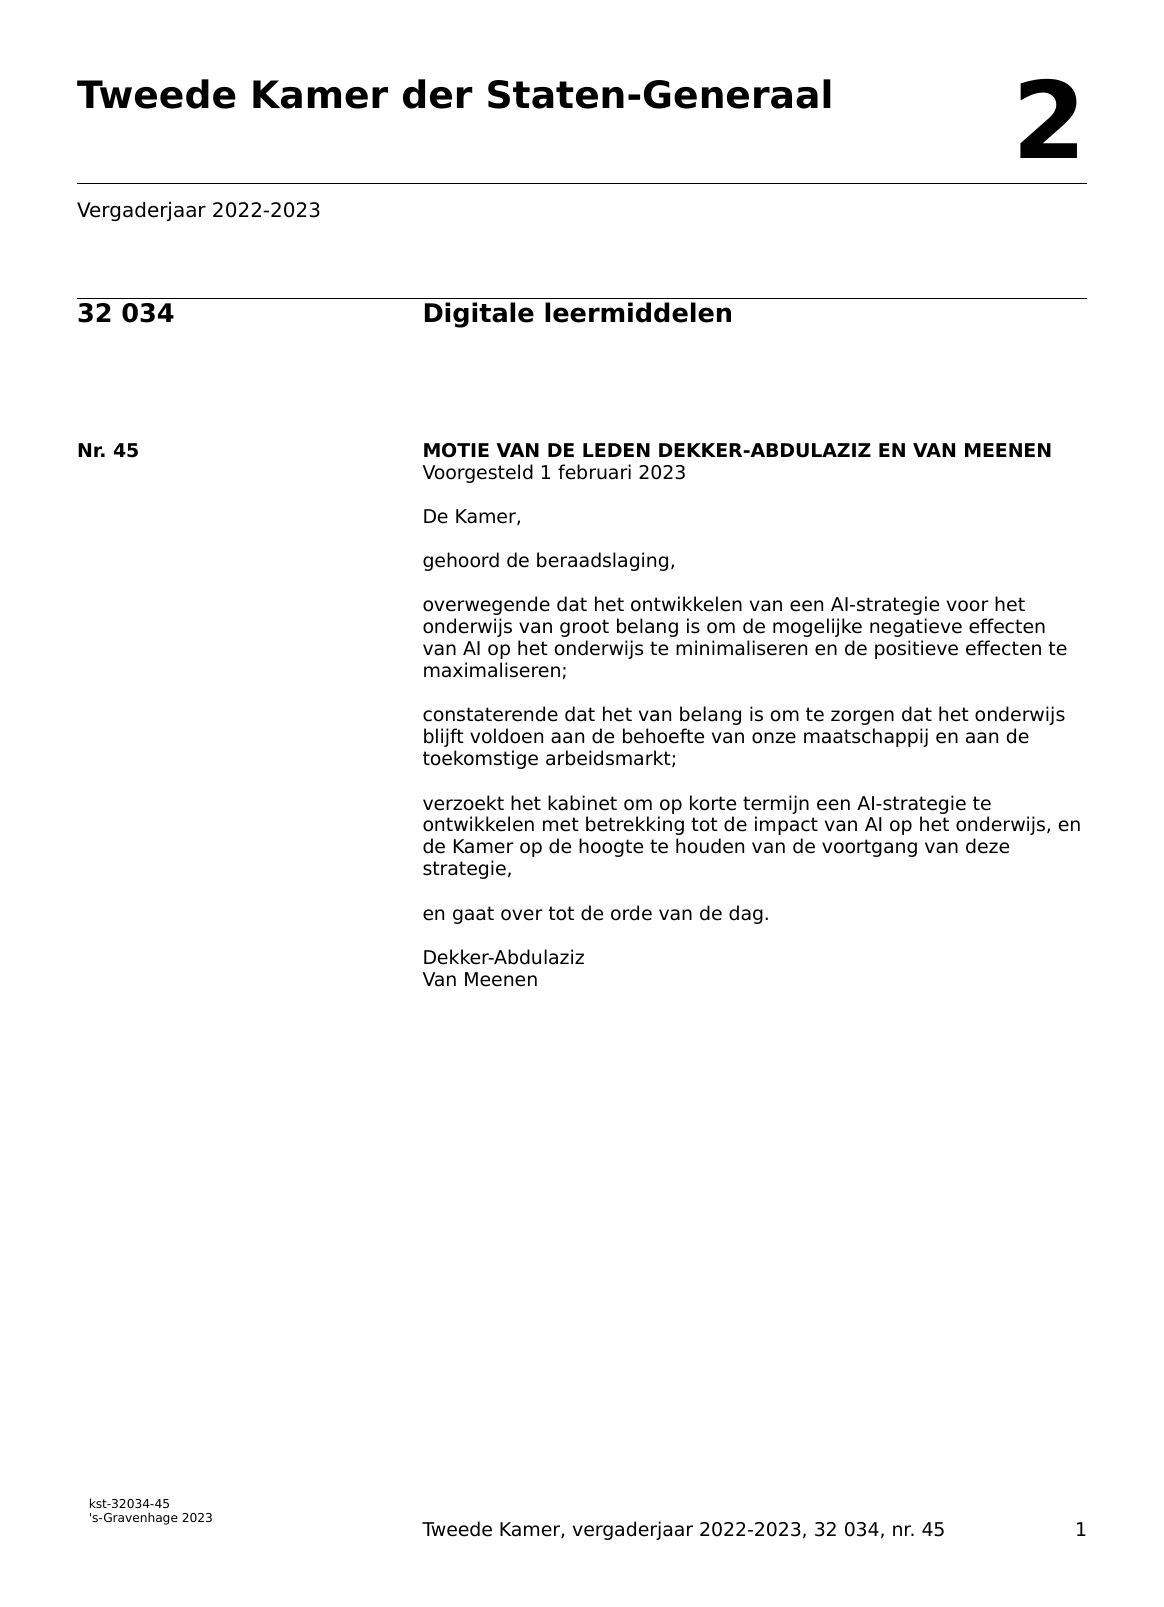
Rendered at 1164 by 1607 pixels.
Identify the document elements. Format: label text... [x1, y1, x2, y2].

text 's-Gravenhage 2023 [88, 1511, 323, 1525]
table_header 2 [886, 59, 1087, 183]
text Dekker-Abdulaziz [422, 947, 1087, 969]
text Van Meenen [422, 969, 1087, 991]
text constaterende dat het van belang is om te zorgen dat het onderwijs blijft voldoen aan de behoefte van onze maatschappij en aan de toekomstige arbeidsmarkt; [422, 704, 1087, 770]
table_header Tweede Kamer der Staten-Generaal [77, 59, 886, 183]
text gehoord de beraadslaging, [422, 550, 1087, 572]
table_cell Vergaderjaar 2022-2023 [77, 184, 1087, 298]
subtitle 32 034 Digitale leermiddelen [77, 299, 1087, 329]
text De Kamer, [422, 506, 1087, 528]
subtitle Nr. 45 MOTIE VAN DE LEDEN DEKKER-ABDULAZIZ EN VAN MEENEN [77, 440, 1087, 462]
text en gaat over tot de orde van de dag. [422, 902, 1087, 924]
text verzoekt het kabinet om op korte termijn een AI-strategie te ontwikkelen met betrekking tot de impact van AI op het onderwijs, en de Kamer op de hoogte te houden van de voortgang van deze strategie, [422, 792, 1087, 880]
text overwegende dat het ontwikkelen van een AI-strategie voor het onderwijs van groot belang is om de mogelijke negatieve effecten van AI op het onderwijs te minimaliseren en de positieve effecten te maximaliseren; [422, 594, 1087, 682]
text Voorgesteld 1 februari 2023 [422, 462, 1087, 484]
text kst-32034-45 [88, 1497, 323, 1511]
